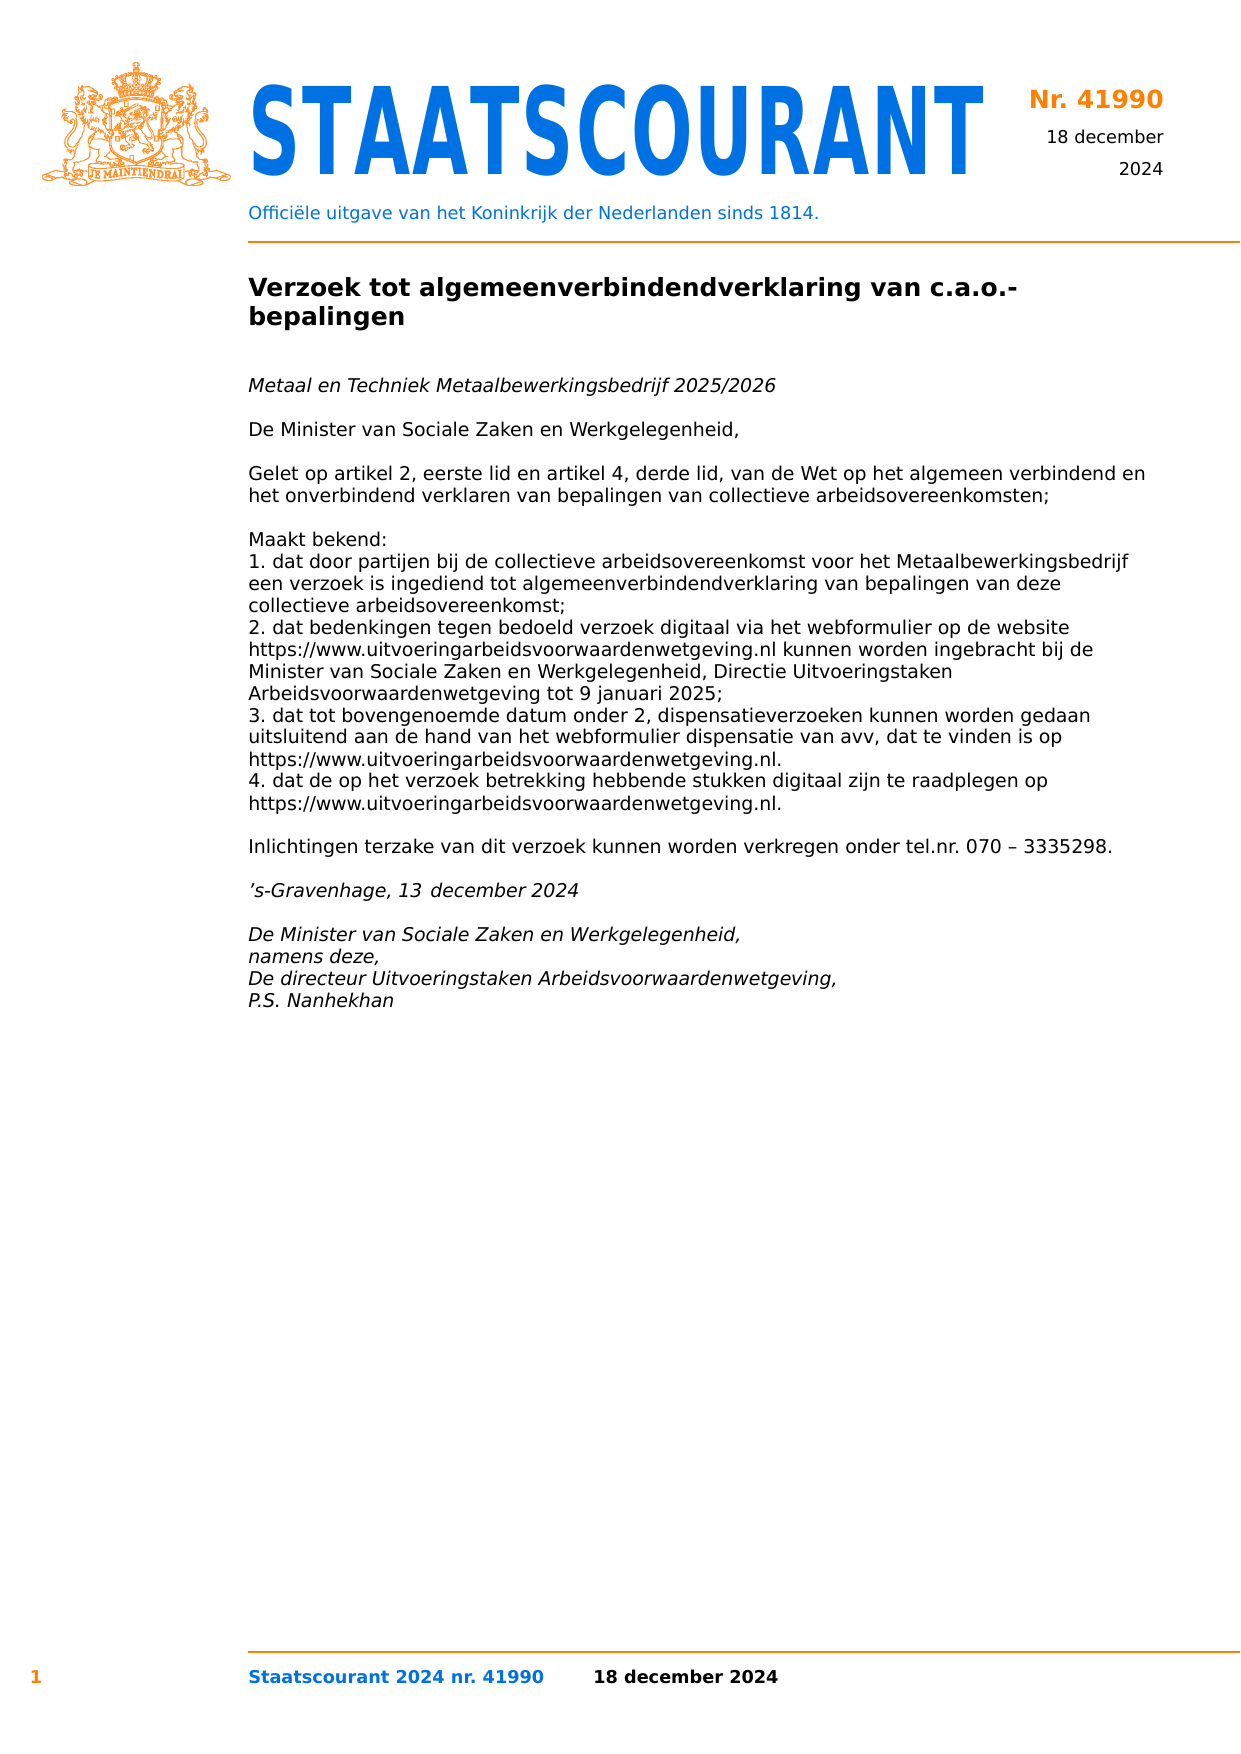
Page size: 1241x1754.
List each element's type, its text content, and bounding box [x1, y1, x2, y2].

table_header [25, 62, 248, 241]
text De Minister van Sociale Zaken en Werkgelegenheid, [248, 419, 1163, 441]
text Metaal en Techniek Metaalbewerkingsbedrijf 2025/2026 [248, 375, 1163, 397]
text 3. dat tot bovengenoemde datum onder 2, dispensatieverzoeken kunnen worden gedaan uitsluitend aan de hand van het webformulier dispensatie van avv, dat te vinden is op https://www.uitvoeringarbeidsvoorwaardenwetgeving.nl. [248, 704, 1163, 770]
text De Minister van Sociale Zaken en Werkgelegenheid, namens deze, De directeur Uitvoeringstaken Arbeidsvoorwaardenwetgeving, P.S. Nanhekhan [248, 924, 1163, 1012]
table_cell Officiële uitgave van het Koninkrijk der Nederlanden sinds 1814. [248, 203, 1240, 241]
subtitle Verzoek tot algemeenverbindendverklaring van c.a.o.-bepalingen [248, 273, 1163, 331]
table_cell 2024 [998, 153, 1240, 203]
text Maakt bekend: [248, 529, 1163, 551]
text Inlichtingen terzake van dit verzoek kunnen worden verkregen onder tel.nr. 070 – 3335298. [248, 836, 1163, 858]
text 2. dat bedenkingen tegen bedoeld verzoek digitaal via het webformulier op de website https://www.uitvoeringarbeidsvoorwaardenwetgeving.nl kunnen worden ingebracht bij de Minister van Sociale Zaken en Werkgelegenheid, Directie Uitvoeringstaken Arbeidsvoorwaardenwetgeving tot 9 januari 2025; [248, 617, 1163, 704]
table_header STAATSCOURANT [248, 62, 998, 203]
text ’s-Gravenhage, 13 december 2024 [248, 880, 1163, 902]
picture [41, 62, 231, 186]
table_header Nr. 41990 [998, 62, 1240, 121]
text 4. dat de op het verzoek betrekking hebbende stukken digitaal zijn te raadplegen op https://www.uitvoeringarbeidsvoorwaardenwetgeving.nl. [248, 770, 1163, 814]
table_cell 18 december [998, 121, 1240, 153]
text Gelet op artikel 2, eerste lid en artikel 4, derde lid, van de Wet op het algemeen verbindend en het onverbindend verklaren van bepalingen van collectieve arbeidsovereenkomsten; [248, 463, 1163, 507]
text 1. dat door partijen bij de collectieve arbeidsovereenkomst voor het Metaalbewerkingsbedrijf een verzoek is ingediend tot algemeenverbindendverklaring van bepalingen van deze collectieve arbeidsovereenkomst; [248, 551, 1163, 617]
